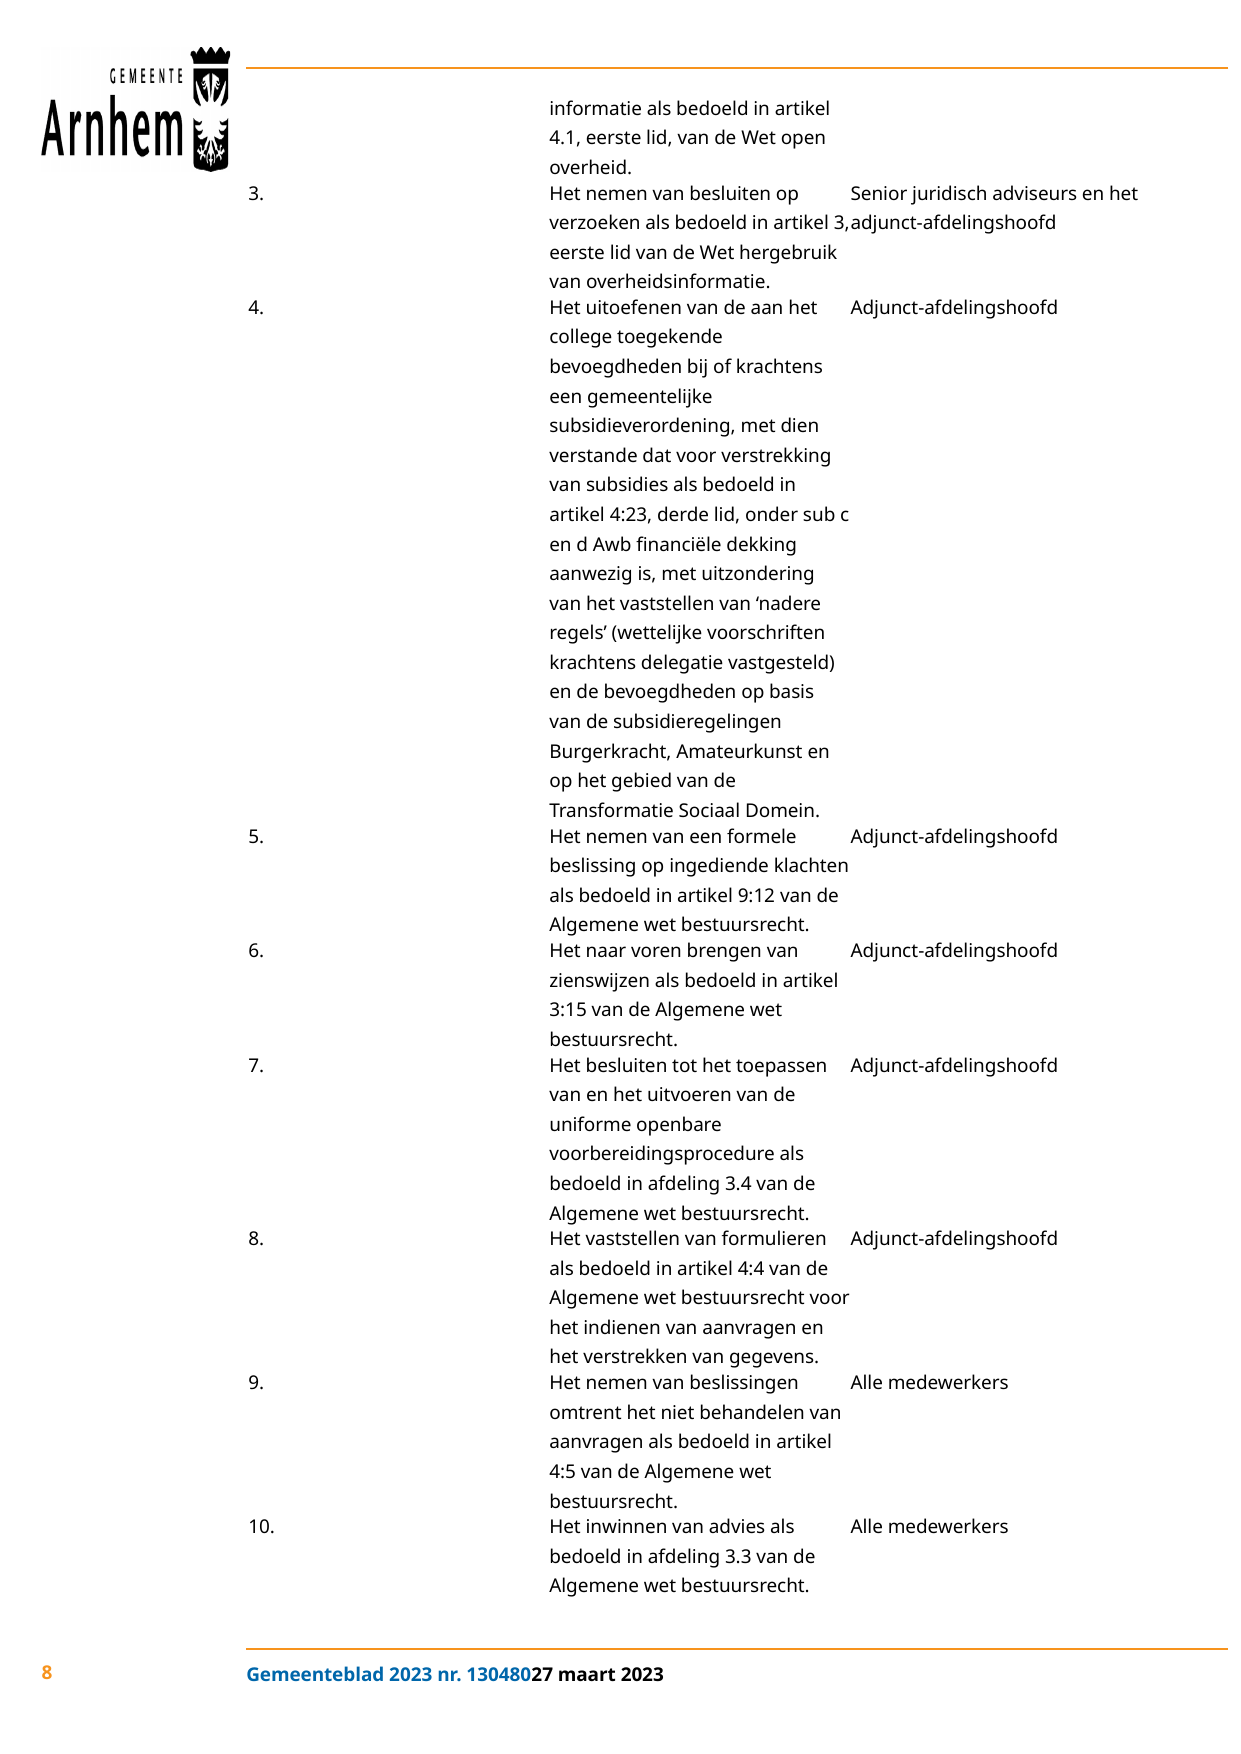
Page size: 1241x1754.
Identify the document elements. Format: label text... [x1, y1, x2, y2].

table_cell Senior juridisch adviseurs en het adjunct-afdelingshoofd [850, 180, 1152, 294]
table_cell Adjunct-afdelingshoofd [850, 823, 1152, 937]
table_cell [248, 294, 549, 823]
table_cell [248, 1370, 549, 1513]
table_cell [248, 1052, 549, 1225]
table_cell informatie als bedoeld in artikel 4.1, eerste lid, van de Wet open overheid. [549, 95, 850, 180]
table_cell [248, 95, 549, 180]
table_cell [248, 937, 549, 1052]
table_cell Het besluiten tot het toepassen van en het uitvoeren van de uniforme openbare voorbereidingsprocedure als bedoeld in afdeling 3.4 van de Algemene wet bestuursrecht. [549, 1052, 850, 1225]
table_cell [248, 180, 549, 294]
table_cell [248, 1225, 549, 1369]
table_cell Het naar voren brengen van zienswijzen als bedoeld in artikel 3:15 van de Algemene wet bestuursrecht. [549, 937, 850, 1052]
table_cell Adjunct-afdelingshoofd [850, 1052, 1152, 1225]
table_cell Alle medewerkers [850, 1370, 1152, 1513]
table_cell [248, 1514, 549, 1598]
table_cell Het vaststellen van formulieren als bedoeld in artikel 4:4 van de Algemene wet bestuursrecht voor het indienen van aanvragen en het verstrekken van gegevens. [549, 1225, 850, 1369]
table_cell Het nemen van besluiten op verzoeken als bedoeld in artikel 3, eerste lid van de Wet hergebruik van overheidsinformatie. [549, 180, 850, 294]
table_cell Alle medewerkers [850, 1514, 1152, 1598]
table_cell Het inwinnen van advies als bedoeld in afdeling 3.3 van de Algemene wet bestuursrecht. [549, 1514, 850, 1598]
table_cell Het uitoefenen van de aan het college toegekende bevoegdheden bij of krachtens een gemeentelijke subsidieverordening, met dien verstande dat voor verstrekking van subsidies als bedoeld in artikel 4:23, derde lid, onder sub c en d Awb financiële dekking aanwezig is, met uitzondering van het vaststellen van ‘nadere regels’ (wettelijke voorschriften krachtens delegatie vastgesteld) en de bevoegdheden op basis van de subsidieregelingen Burgerkracht, Amateurkunst en op het gebied van de Transformatie Sociaal Domein. [549, 294, 850, 823]
table_cell Adjunct-afdelingshoofd [850, 294, 1152, 823]
table_cell Het nemen van beslissingen omtrent het niet behandelen van aanvragen als bedoeld in artikel 4:5 van de Algemene wet bestuursrecht. [549, 1370, 850, 1513]
table_cell [248, 823, 549, 937]
table_cell [850, 95, 1152, 180]
table_cell Het nemen van een formele beslissing op ingediende klachten als bedoeld in artikel 9:12 van de Algemene wet bestuursrecht. [549, 823, 850, 937]
picture [41, 47, 231, 172]
table_cell Adjunct-afdelingshoofd [850, 937, 1152, 1052]
table_cell Adjunct-afdelingshoofd [850, 1225, 1152, 1369]
